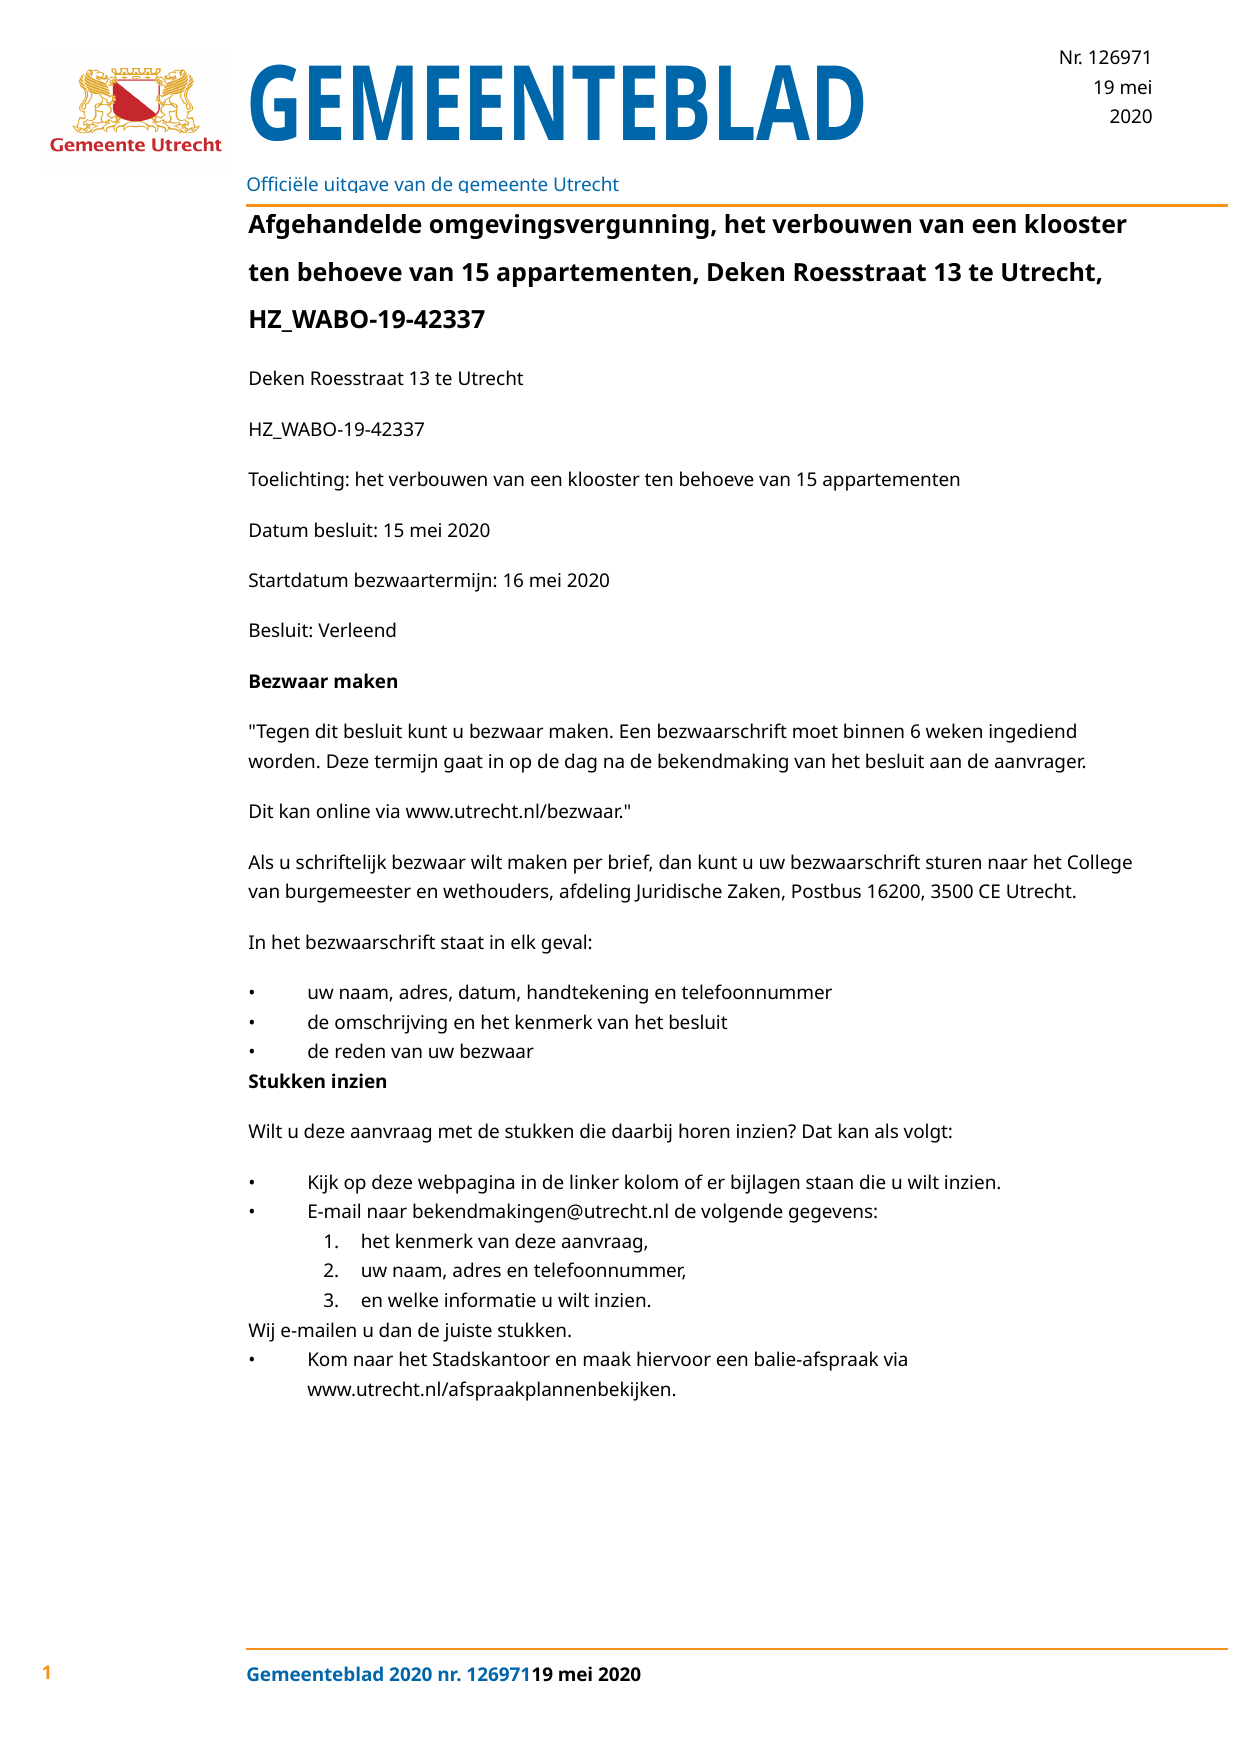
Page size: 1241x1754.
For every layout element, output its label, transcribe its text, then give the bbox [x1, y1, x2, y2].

list Kom naar het Stadskantoor en maak hiervoor een balie-afspraak via www.utrecht.nl/afspraakplannenbekijken. [248, 1346, 1152, 1402]
text "Tegen dit besluit kunt u bezwaar maken. Een bezwaarschrift moet binnen 6 weken ingediend worden. Deze termijn gaat in op de dag na de bekendmaking van het besluit aan de aanvrager. [248, 718, 1152, 774]
text Dit kan online via www.utrecht.nl/bezwaar." [248, 798, 1152, 824]
list uw naam, adres en telefoonnummer, [323, 1258, 1152, 1283]
list de reden van uw bezwaar [248, 1038, 1152, 1064]
text Toelichting: het verbouwen van een klooster ten behoeve van 15 appartementen [248, 466, 1152, 492]
text Bezwaar maken [248, 668, 1152, 694]
list uw naam, adres, datum, handtekening en telefoonnummer [248, 979, 1152, 1005]
list E-mail naar bekendmakingen@utrecht.nl de volgende gegevens: [248, 1198, 1152, 1224]
text Datum besluit: 15 mei 2020 [248, 517, 1152, 542]
list Kijk op deze webpagina in de linker kolom of er bijlagen staan die u wilt inzien. [248, 1169, 1152, 1194]
text Als u schriftelijk bezwaar wilt maken per brief, dan kunt u uw bezwaarschrift sturen naar het College van burgemeester en wethouders, afdeling Juridische Zaken, Postbus 16200, 3500 CE Utrecht. [248, 849, 1152, 904]
text Wilt u deze aanvraag met de stukken die daarbij horen inzien? Dat kan als volgt: [248, 1118, 1152, 1144]
list de omschrijving en het kenmerk van het besluit [248, 1009, 1152, 1034]
text In het bezwaarschrift staat in elk geval: [248, 929, 1152, 954]
text Startdatum bezwaartermijn: 16 mei 2020 [248, 567, 1152, 593]
list het kenmerk van deze aanvraag, [323, 1228, 1152, 1254]
text Deken Roesstraat 13 te Utrecht [248, 366, 1152, 391]
text HZ_WABO-19-42337 [248, 416, 1152, 442]
list en welke informatie u wilt inzien. [323, 1287, 1152, 1313]
text Afgehandelde omgevingsvergunning, het verbouwen van een klooster ten behoeve van 15 appartementen, Deken Roesstraat 13 te Utrecht, HZ_WABO-19-42337 [248, 207, 1152, 336]
text Wij e-mailen u dan de juiste stukken. [248, 1317, 1152, 1342]
text Stukken inzien [248, 1068, 1152, 1094]
picture [41, 47, 231, 172]
text Besluit: Verleend [248, 618, 1152, 643]
